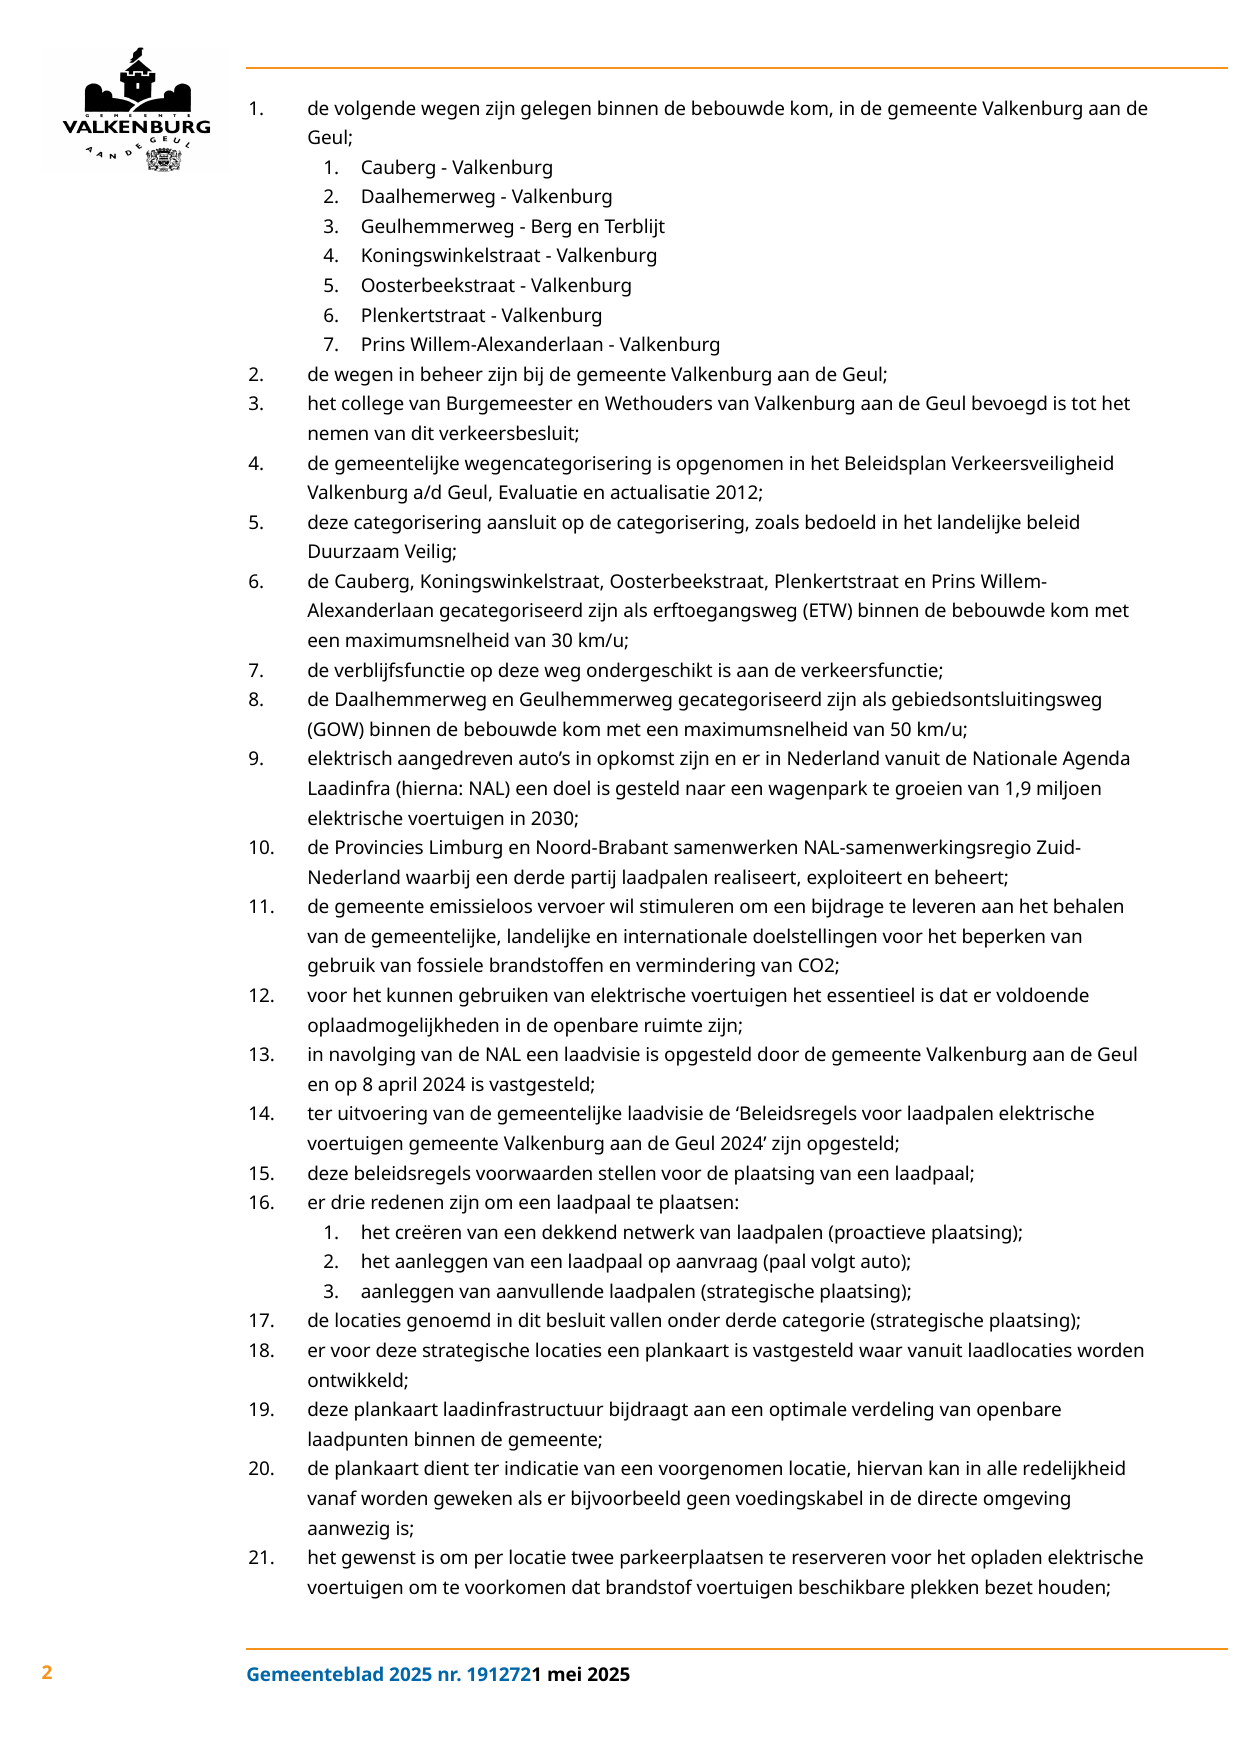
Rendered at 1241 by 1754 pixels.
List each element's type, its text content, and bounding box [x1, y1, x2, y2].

list Daalhemerweg - Valkenburg [323, 183, 1152, 209]
list in navolging van de NAL een laadvisie is opgesteld door de gemeente Valkenburg aan de Geul en op 8 april 2024 is vastgesteld; [248, 1041, 1152, 1097]
list deze categorisering aansluit op de categorisering, zoals bedoeld in het landelijke beleid Duurzaam Veilig; [248, 509, 1152, 564]
list Cauberg - Valkenburg [323, 154, 1152, 180]
list de Daalhemmerweg en Geulhemmerweg gecategoriseerd zijn als gebiedsontsluitingsweg (GOW) binnen de bebouwde kom met een maximumsnelheid van 50 km/u; [248, 686, 1152, 742]
list er voor deze strategische locaties een plankaart is vastgesteld waar vanuit laadlocaties worden ontwikkeld; [248, 1337, 1152, 1393]
list Plenkertstraat - Valkenburg [323, 302, 1152, 328]
list Prins Willem-Alexanderlaan - Valkenburg [323, 331, 1152, 357]
list deze plankaart laadinfrastructuur bijdraagt aan een optimale verdeling van openbare laadpunten binnen de gemeente; [248, 1396, 1152, 1452]
list de Provincies Limburg en Noord-Brabant samenwerken NAL-samenwerkingsregio Zuid-Nederland waarbij een derde partij laadpalen realiseert, exploiteert en beheert; [248, 834, 1152, 890]
list het gewenst is om per locatie twee parkeerplaatsen te reserveren voor het opladen elektrische voertuigen om te voorkomen dat brandstof voertuigen beschikbare plekken bezet houden; [248, 1544, 1152, 1600]
list het college van Burgemeester en Wethouders van Valkenburg aan de Geul bevoegd is tot het nemen van dit verkeersbesluit; [248, 391, 1152, 446]
list Oosterbeekstraat - Valkenburg [323, 272, 1152, 298]
list de wegen in beheer zijn bij de gemeente Valkenburg aan de Geul; [248, 361, 1152, 387]
list de locaties genoemd in dit besluit vallen onder derde categorie (strategische plaatsing); [248, 1308, 1152, 1333]
list de Cauberg, Koningswinkelstraat, Oosterbeekstraat, Plenkertstraat en Prins Willem-Alexanderlaan gecategoriseerd zijn als erftoegangsweg (ETW) binnen de bebouwde kom met een maximumsnelheid van 30 km/u; [248, 568, 1152, 653]
list de volgende wegen zijn gelegen binnen de bebouwde kom, in de gemeente Valkenburg aan de Geul; [248, 95, 1152, 150]
list Geulhemmerweg - Berg en Terblijt [323, 213, 1152, 239]
list ter uitvoering van de gemeentelijke laadvisie de ‘Beleidsregels voor laadpalen elektrische voertuigen gemeente Valkenburg aan de Geul 2024’ zijn opgesteld; [248, 1101, 1152, 1156]
list Koningswinkelstraat - Valkenburg [323, 243, 1152, 268]
list de verblijfsfunctie op deze weg ondergeschikt is aan de verkeersfunctie; [248, 657, 1152, 683]
list de gemeente emissieloos vervoer wil stimuleren om een bijdrage te leveren aan het behalen van de gemeentelijke, landelijke en internationale doelstellingen voor het beperken van gebruik van fossiele brandstoffen en vermindering van CO2; [248, 893, 1152, 978]
picture [41, 47, 231, 172]
list aanleggen van aanvullende laadpalen (strategische plaatsing); [323, 1278, 1152, 1304]
list de plankaart dient ter indicatie van een voorgenomen locatie, hiervan kan in alle redelijkheid vanaf worden geweken als er bijvoorbeeld geen voedingskabel in de directe omgeving aanwezig is; [248, 1456, 1152, 1541]
list het creëren van een dekkend netwerk van laadpalen (proactieve plaatsing); [323, 1219, 1152, 1245]
list er drie redenen zijn om een laadpaal te plaatsen: [248, 1189, 1152, 1215]
list voor het kunnen gebruiken van elektrische voertuigen het essentieel is dat er voldoende oplaadmogelijkheden in de openbare ruimte zijn; [248, 982, 1152, 1038]
list het aanleggen van een laadpaal op aanvraag (paal volgt auto); [323, 1248, 1152, 1274]
list elektrisch aangedreven auto’s in opkomst zijn en er in Nederland vanuit de Nationale Agenda Laadinfra (hierna: NAL) een doel is gesteld naar een wagenpark te groeien van 1,9 miljoen elektrische voertuigen in 2030; [248, 746, 1152, 831]
list de gemeentelijke wegencategorisering is opgenomen in het Beleidsplan Verkeersveiligheid Valkenburg a/d Geul, Evaluatie en actualisatie 2012; [248, 450, 1152, 505]
list deze beleidsregels voorwaarden stellen voor de plaatsing van een laadpaal; [248, 1160, 1152, 1186]
